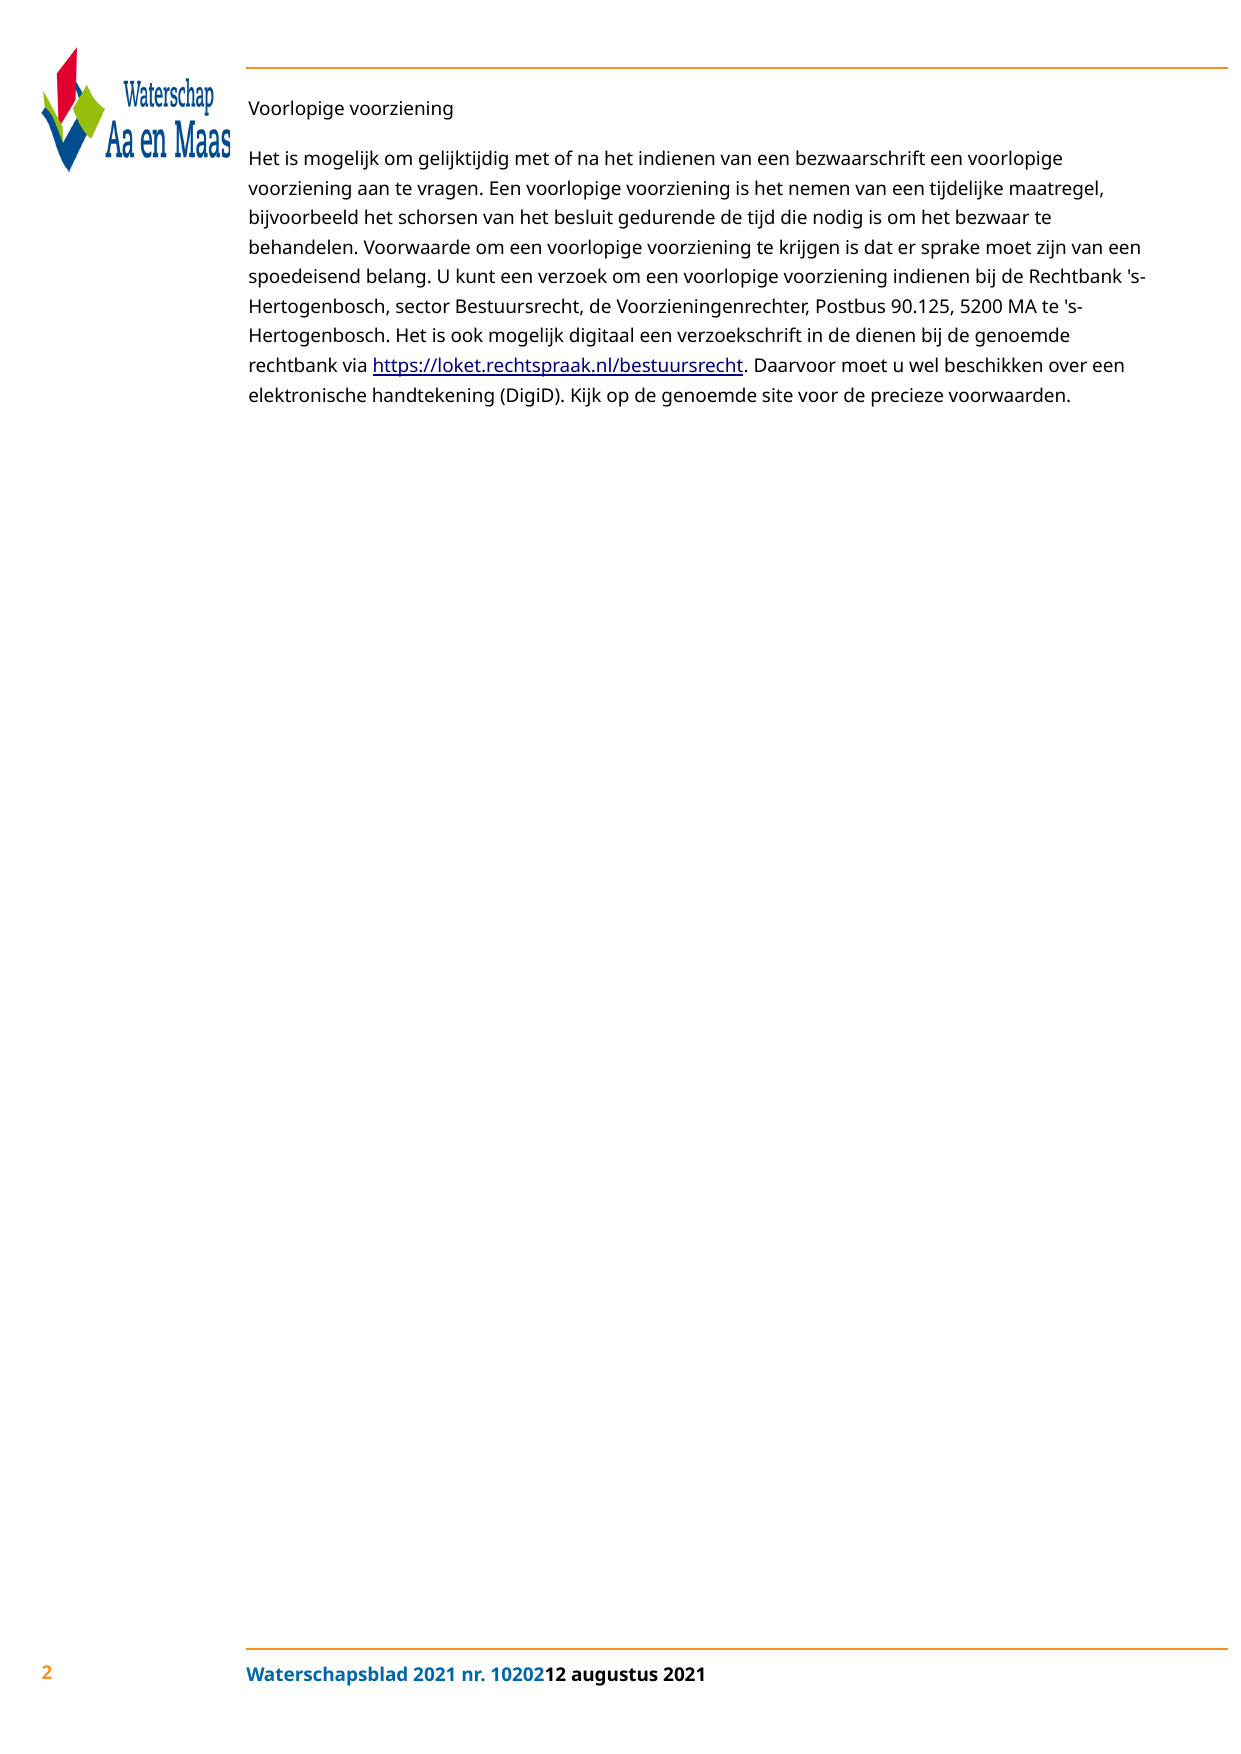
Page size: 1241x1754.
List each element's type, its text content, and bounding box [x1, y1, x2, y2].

text Voorlopige voorziening [248, 95, 1152, 121]
text Het is mogelijk om gelijktijdig met of na het indienen van een bezwaarschrift een voorlopige voorziening aan te vragen. Een voorlopige voorziening is het nemen van een tijdelijke maatregel, bijvoorbeeld het schorsen van het besluit gedurende de tijd die nodig is om het bezwaar te behandelen. Voorwaarde om een voorlopige voorziening te krijgen is dat er sprake moet zijn van een spoedeisend belang. U kunt een verzoek om een voorlopige voorziening indienen bij de Rechtbank 's-Hertogenbosch, sector Bestuursrecht, de Voorzieningenrechter, Postbus 90.125, 5200 MA te 's-Hertogenbosch. Het is ook mogelijk digitaal een verzoekschrift in de dienen bij de genoemde rechtbank via https://loket.rechtspraak.nl/bestuursrecht. Daarvoor moet u wel beschikken over een elektronische handtekening (DigiD). Kijk op de genoemde site voor de precieze voorwaarden. [248, 145, 1152, 408]
picture [41, 47, 231, 172]
